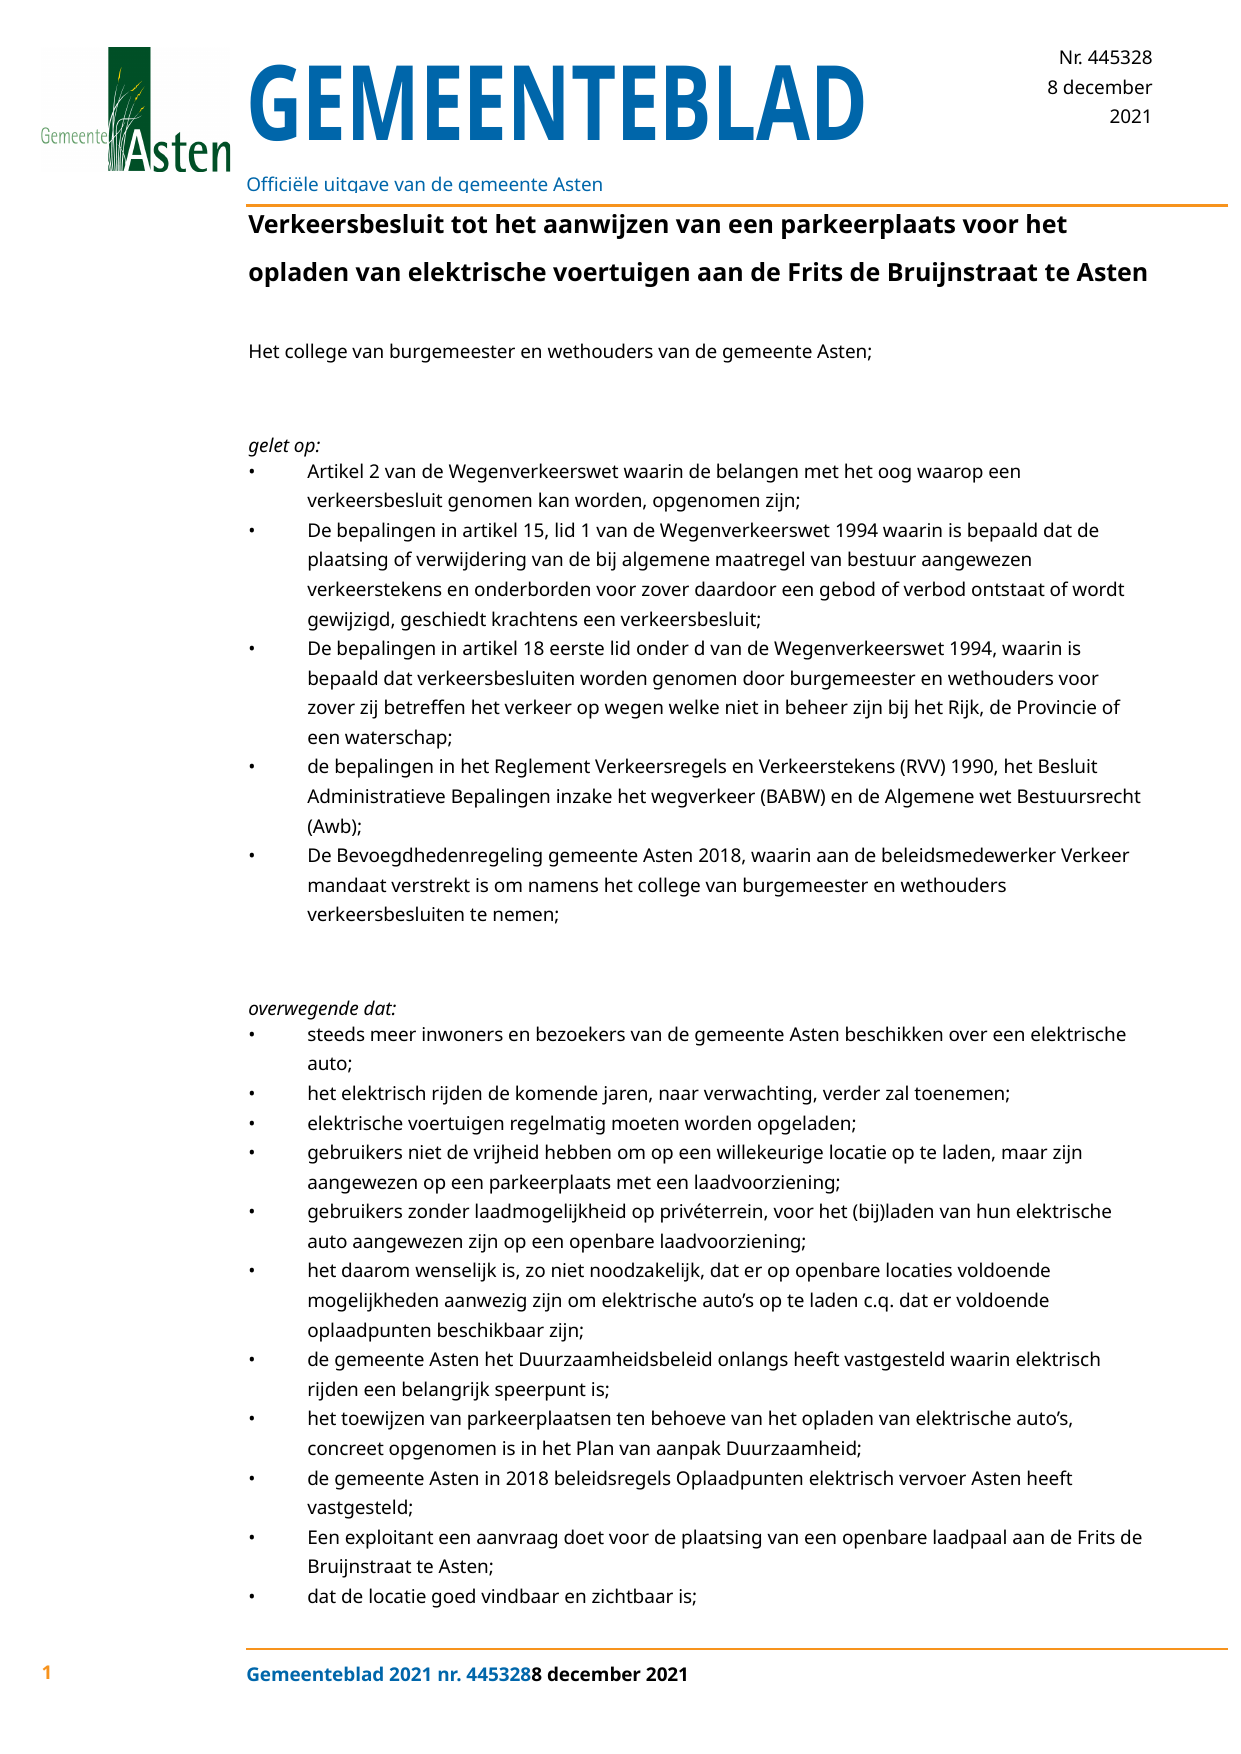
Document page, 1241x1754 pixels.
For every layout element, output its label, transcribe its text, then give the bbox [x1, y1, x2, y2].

list Een exploitant een aanvraag doet voor de plaatsing van een openbare laadpaal aan de Frits de Bruijnstraat te Asten; [248, 1524, 1152, 1579]
text overwegende dat: [248, 995, 1152, 1021]
list de gemeente Asten het Duurzaamheidsbeleid onlangs heeft vastgesteld waarin elektrisch rijden een belangrijk speerpunt is; [248, 1346, 1152, 1402]
list het elektrisch rijden de komende jaren, naar verwachting, verder zal toenemen; [248, 1080, 1152, 1106]
list gebruikers zonder laadmogelijkheid op privéterrein, voor het (bij)laden van hun elektrische auto aangewezen zijn op een openbare laadvoorziening; [248, 1198, 1152, 1254]
list Artikel 2 van de Wegenverkeerswet waarin de belangen met het oog waarop een verkeersbesluit genomen kan worden, opgenomen zijn; [248, 458, 1152, 513]
list De bepalingen in artikel 18 eerste lid onder d van de Wegenverkeerswet 1994, waarin is bepaald dat verkeersbesluiten worden genomen door burgemeester en wethouders voor zover zij betreffen het verkeer op wegen welke niet in beheer zijn bij het Rijk, de Provincie of een waterschap; [248, 635, 1152, 750]
text Verkeersbesluit tot het aanwijzen van een parkeerplaats voor het opladen van elektrische voertuigen aan de Frits de Bruijnstraat te Asten [248, 207, 1152, 288]
picture [41, 47, 231, 172]
text gelet op: [248, 432, 1152, 458]
list het toewijzen van parkeerplaatsen ten behoeve van het opladen van elektrische auto’s, concreet opgenomen is in het Plan van aanpak Duurzaamheid; [248, 1406, 1152, 1461]
list gebruikers niet de vrijheid hebben om op een willekeurige locatie op te laden, maar zijn aangewezen op een parkeerplaats met een laadvoorziening; [248, 1139, 1152, 1194]
list steeds meer inwoners en bezoekers van de gemeente Asten beschikken over een elektrische auto; [248, 1021, 1152, 1076]
list dat de locatie goed vindbaar en zichtbaar is; [248, 1583, 1152, 1609]
list De bepalingen in artikel 15, lid 1 van de Wegenverkeerswet 1994 waarin is bepaald dat de plaatsing of verwijdering van de bij algemene maatregel van bestuur aangewezen verkeerstekens en onderborden voor zover daardoor een gebod of verbod ontstaat of wordt gewijzigd, geschiedt krachtens een verkeersbesluit; [248, 517, 1152, 632]
list elektrische voertuigen regelmatig moeten worden opgeladen; [248, 1110, 1152, 1135]
text Het college van burgemeester en wethouders van de gemeente Asten; [248, 339, 1152, 364]
list het daarom wenselijk is, zo niet noodzakelijk, dat er op openbare locaties voldoende mogelijkheden aanwezig zijn om elektrische auto’s op te laden c.q. dat er voldoende oplaadpunten beschikbaar zijn; [248, 1258, 1152, 1342]
list De Bevoegdhedenregeling gemeente Asten 2018, waarin aan de beleidsmedewerker Verkeer mandaat verstrekt is om namens het college van burgemeester en wethouders verkeersbesluiten te nemen; [248, 842, 1152, 927]
list de gemeente Asten in 2018 beleidsregels Oplaadpunten elektrisch vervoer Asten heeft vastgesteld; [248, 1465, 1152, 1520]
list de bepalingen in het Reglement Verkeersregels en Verkeerstekens (RVV) 1990, het Besluit Administratieve Bepalingen inzake het wegverkeer (BABW) en de Algemene wet Bestuursrecht (Awb); [248, 754, 1152, 839]
